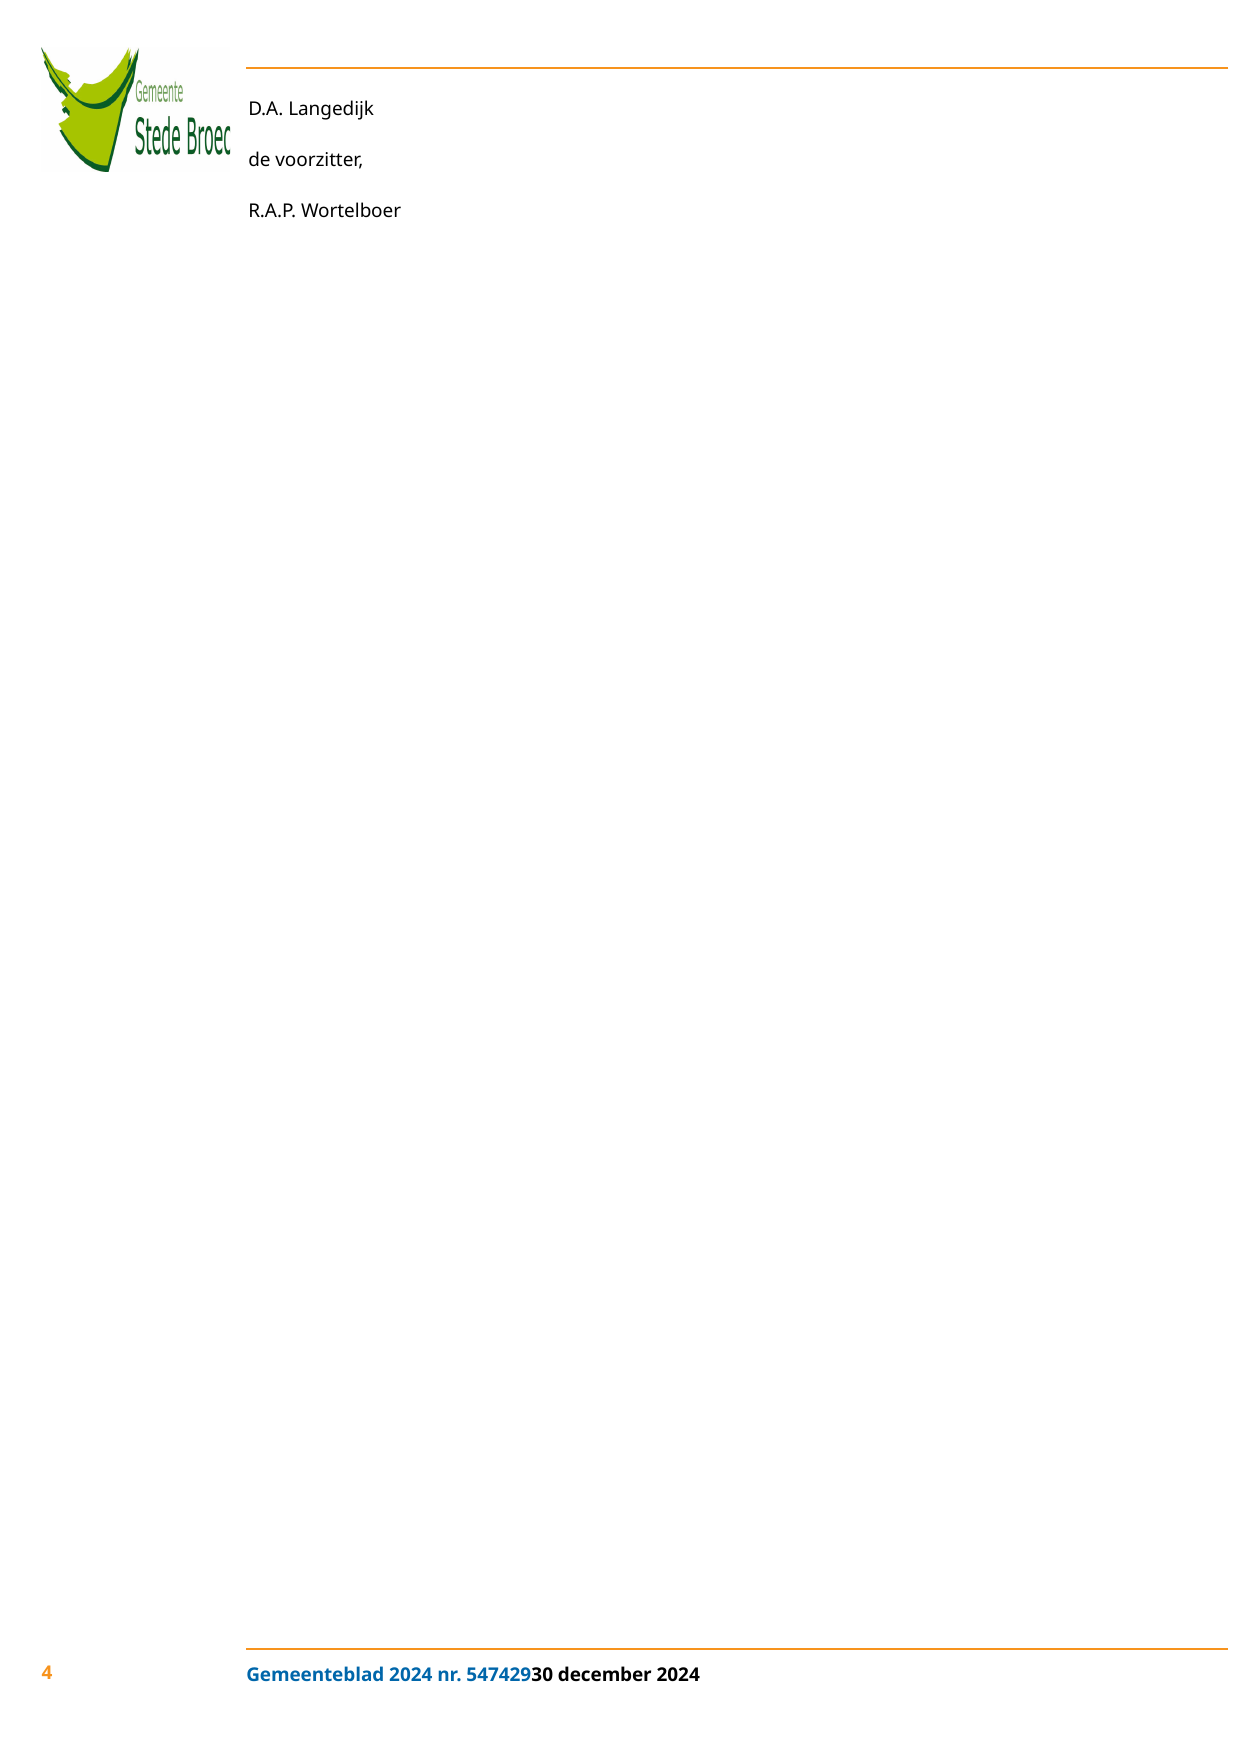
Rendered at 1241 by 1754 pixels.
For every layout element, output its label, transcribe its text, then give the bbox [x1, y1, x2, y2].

picture [41, 47, 231, 172]
text R.A.P. Wortelboer [248, 198, 1152, 223]
text de voorzitter, [248, 146, 1152, 172]
text D.A. Langedijk [248, 95, 1152, 121]
